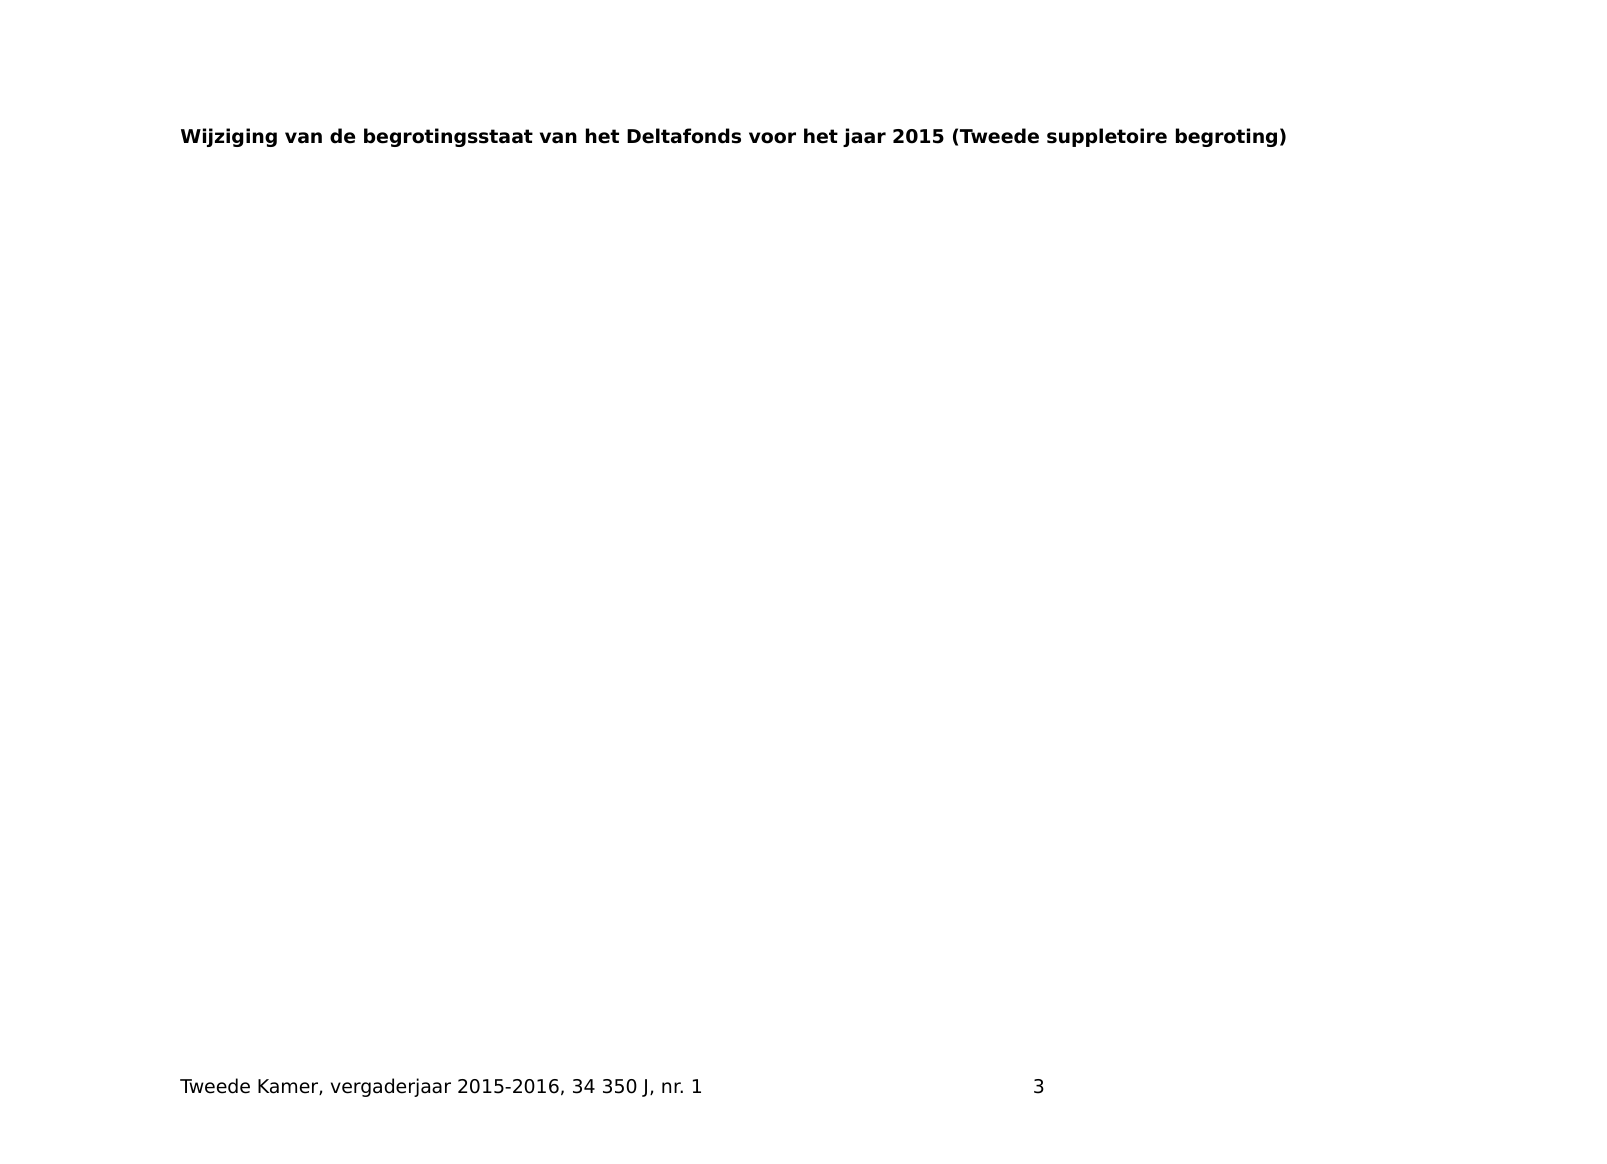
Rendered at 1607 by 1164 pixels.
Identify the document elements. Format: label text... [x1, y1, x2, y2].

subtitle Wijziging van de begrotingsstaat van het Deltafonds voor het jaar 2015 (Tweede suppletoire begroting) [180, 126, 1529, 148]
